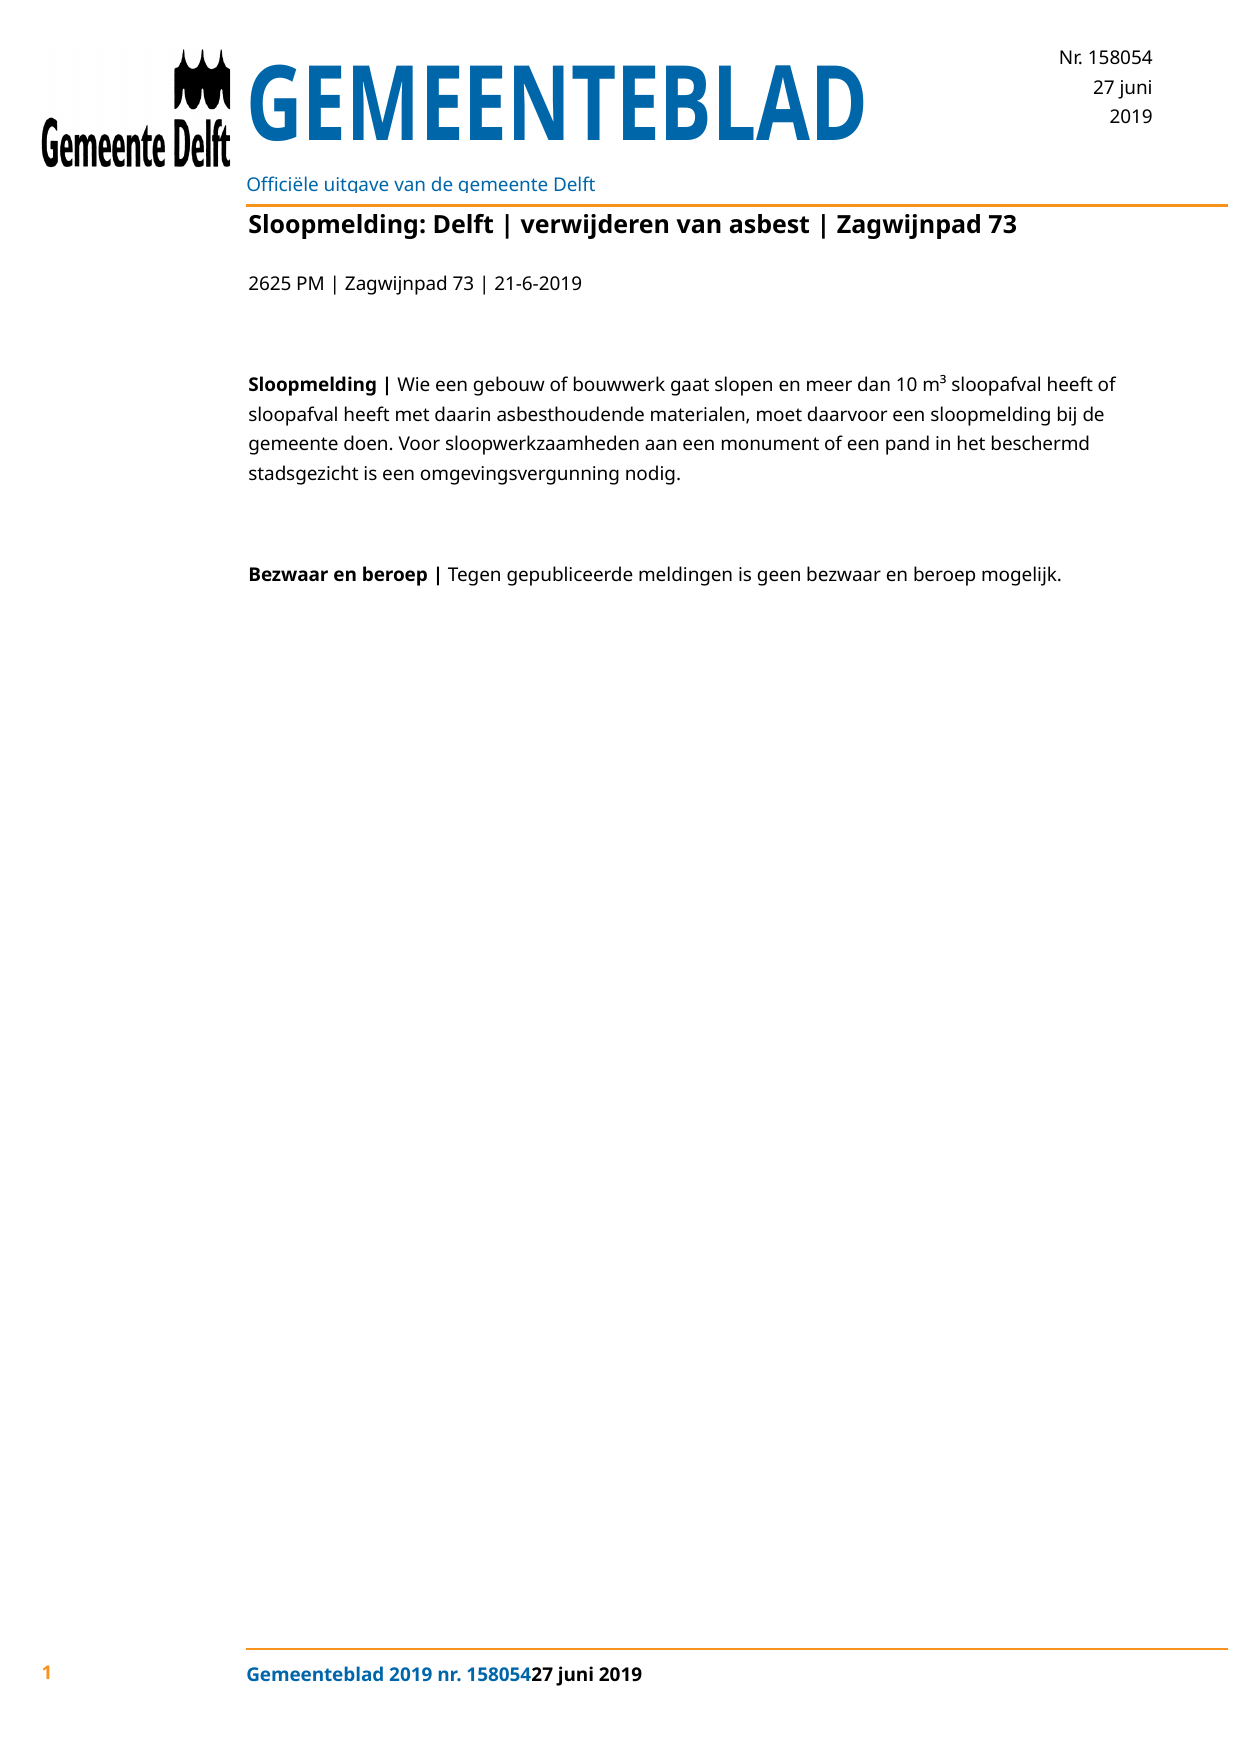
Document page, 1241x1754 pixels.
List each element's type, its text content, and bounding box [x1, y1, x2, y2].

text Sloopmelding: Delft | verwijderen van asbest | Zagwijnpad 73 [248, 207, 1152, 241]
picture [41, 47, 231, 172]
text Bezwaar en beroep | Tegen gepubliceerde meldingen is geen bezwaar en beroep mogelijk. [248, 561, 1152, 586]
text 2625 PM | Zagwijnpad 73 | 21-6-2019 [248, 270, 1152, 296]
text Sloopmelding | Wie een gebouw of bouwwerk gaat slopen en meer dan 10 m³ sloopafval heeft of sloopafval heeft met daarin asbesthoudende materialen, moet daarvoor een sloopmelding bij de gemeente doen. Voor sloopwerkzaamheden aan een monument of een pand in het beschermd stadsgezicht is een omgevingsvergunning nodig. [248, 371, 1152, 486]
